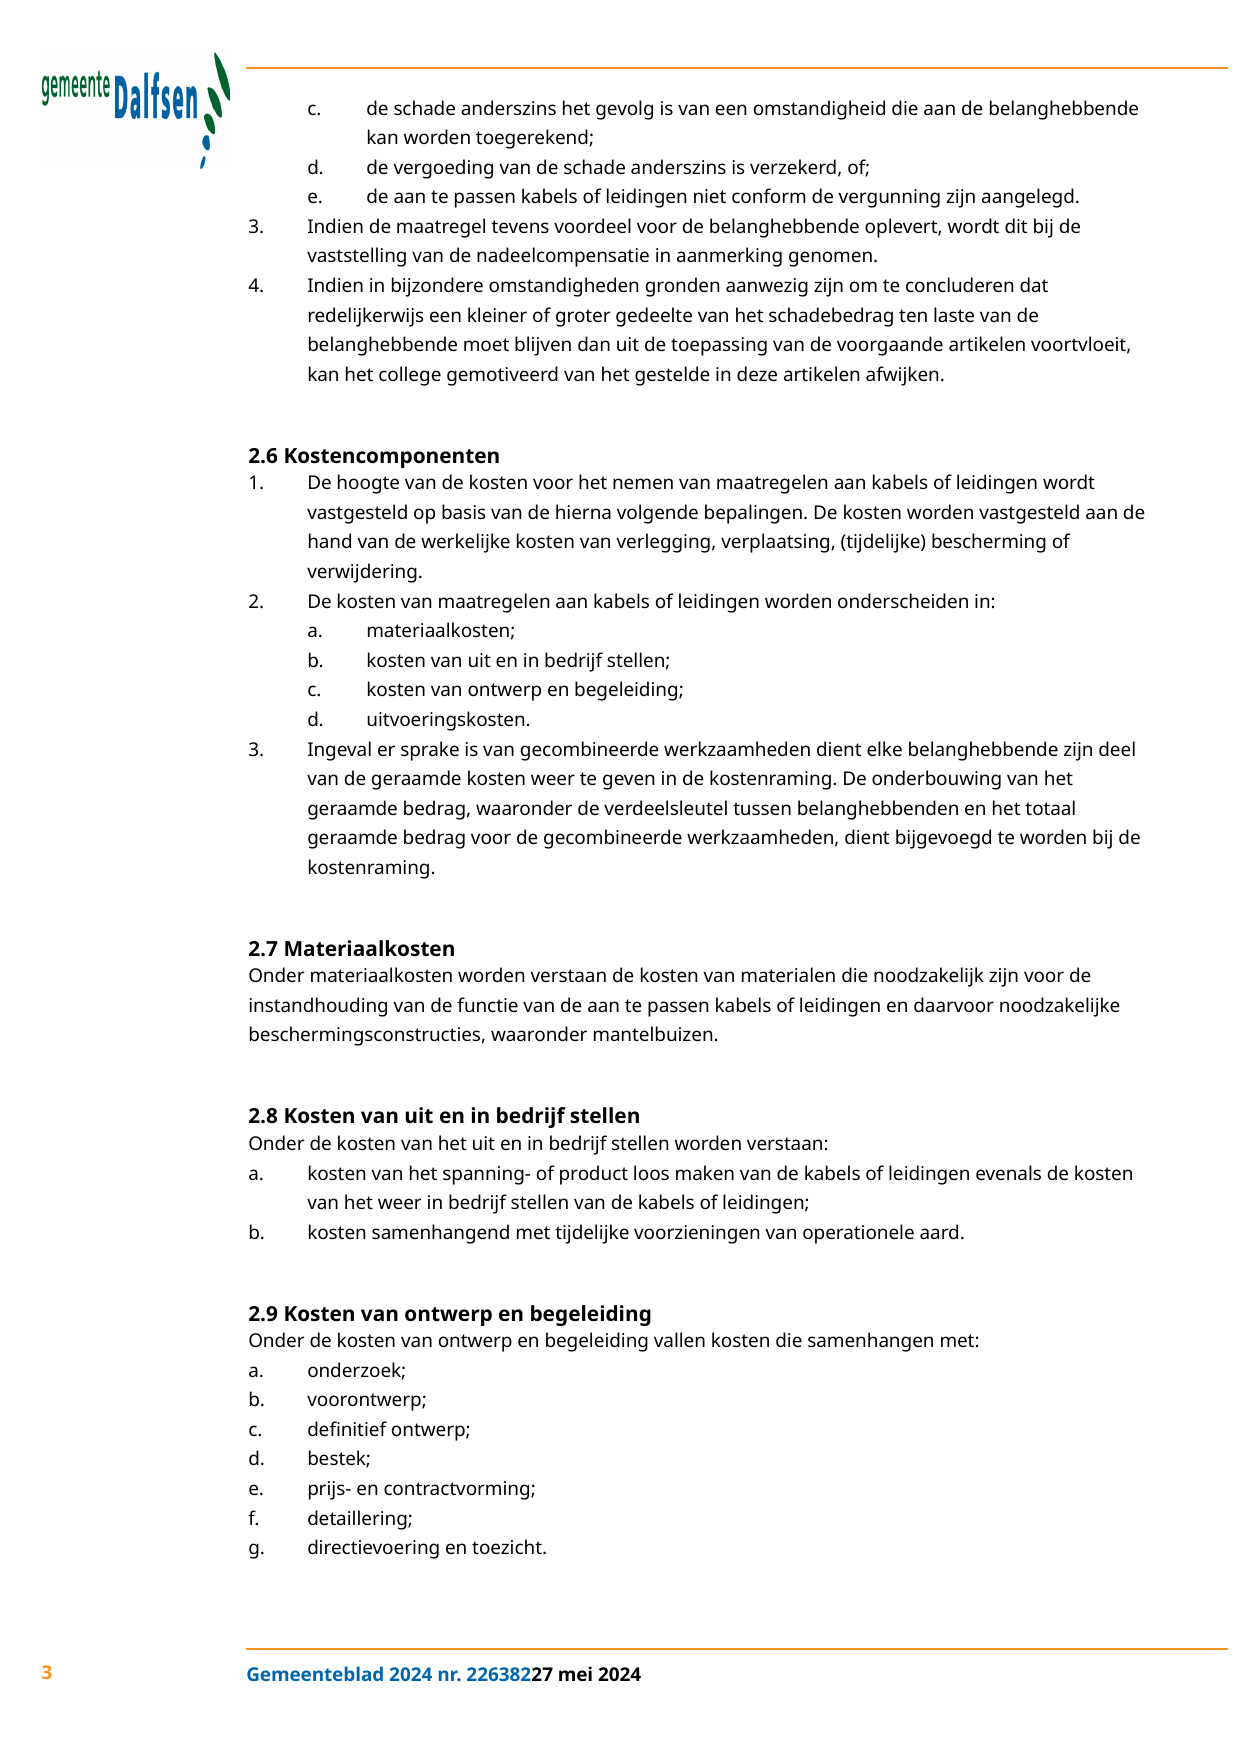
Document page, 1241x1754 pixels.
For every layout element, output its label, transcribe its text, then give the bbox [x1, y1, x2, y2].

list de vergoeding van de schade anderszins is verzekerd, of; [307, 154, 1152, 180]
list de schade anderszins het gevolg is van een omstandigheid die aan de belanghebbende kan worden toegerekend; [307, 95, 1152, 150]
list Ingeval er sprake is van gecombineerde werkzaamheden dient elke belanghebbende zijn deel van de geraamde kosten weer te geven in de kostenraming. De onderbouwing van het geraamde bedrag, waaronder de verdeelsleutel tussen belanghebbenden en het totaal geraamde bedrag voor de gecombineerde werkzaamheden, dient bijgevoegd te worden bij de kostenraming. [248, 736, 1152, 880]
picture [41, 47, 231, 172]
list materiaalkosten; [307, 617, 1152, 643]
list definitief ontwerp; [248, 1416, 1152, 1442]
text 2.8 Kosten van uit en in bedrijf stellen [248, 1102, 1152, 1130]
list Indien in bijzondere omstandigheden gronden aanwezig zijn om te concluderen dat redelijkerwijs een kleiner of groter gedeelte van het schadebedrag ten laste van de belanghebbende moet blijven dan uit de toepassing van de voorgaande artikelen voortvloeit, kan het college gemotiveerd van het gestelde in deze artikelen afwijken. [248, 272, 1152, 387]
list uitvoeringskosten. [307, 706, 1152, 732]
text Onder materiaalkosten worden verstaan de kosten van materialen die noodzakelijk zijn voor de instandhouding van de functie van de aan te passen kabels of leidingen en daarvoor noodzakelijke beschermingsconstructies, waaronder mantelbuizen. [248, 962, 1152, 1047]
list onderzoek; [248, 1357, 1152, 1383]
list directievoering en toezicht. [248, 1534, 1152, 1560]
text 2.7 Materiaalkosten [248, 934, 1152, 962]
text Onder de kosten van het uit en in bedrijf stellen worden verstaan: [248, 1130, 1152, 1156]
list De hoogte van de kosten voor het nemen van maatregelen aan kabels of leidingen wordt vastgesteld op basis van de hierna volgende bepalingen. De kosten worden vastgesteld aan de hand van de werkelijke kosten van verlegging, verplaatsing, (tijdelijke) bescherming of verwijdering. [248, 469, 1152, 584]
list kosten van uit en in bedrijf stellen; [307, 647, 1152, 673]
list kosten van het spanning- of product loos maken van de kabels of leidingen evenals de kosten van het weer in bedrijf stellen van de kabels of leidingen; [248, 1160, 1152, 1215]
list voorontwerp; [248, 1386, 1152, 1412]
list kosten van ontwerp en begeleiding; [307, 677, 1152, 702]
list de aan te passen kabels of leidingen niet conform de vergunning zijn aangelegd. [307, 183, 1152, 209]
text 2.9 Kosten van ontwerp en begeleiding [248, 1299, 1152, 1327]
list Indien de maatregel tevens voordeel voor de belanghebbende oplevert, wordt dit bij de vaststelling van de nadeelcompensatie in aanmerking genomen. [248, 213, 1152, 268]
list kosten samenhangend met tijdelijke voorzieningen van operationele aard. [248, 1219, 1152, 1244]
list De kosten van maatregelen aan kabels of leidingen worden onderscheiden in: [248, 588, 1152, 613]
text Onder de kosten van ontwerp en begeleiding vallen kosten die samenhangen met: [248, 1327, 1152, 1353]
list detaillering; [248, 1505, 1152, 1531]
text 2.6 Kostencomponenten [248, 441, 1152, 469]
list prijs- en contractvorming; [248, 1475, 1152, 1501]
list bestek; [248, 1446, 1152, 1471]
